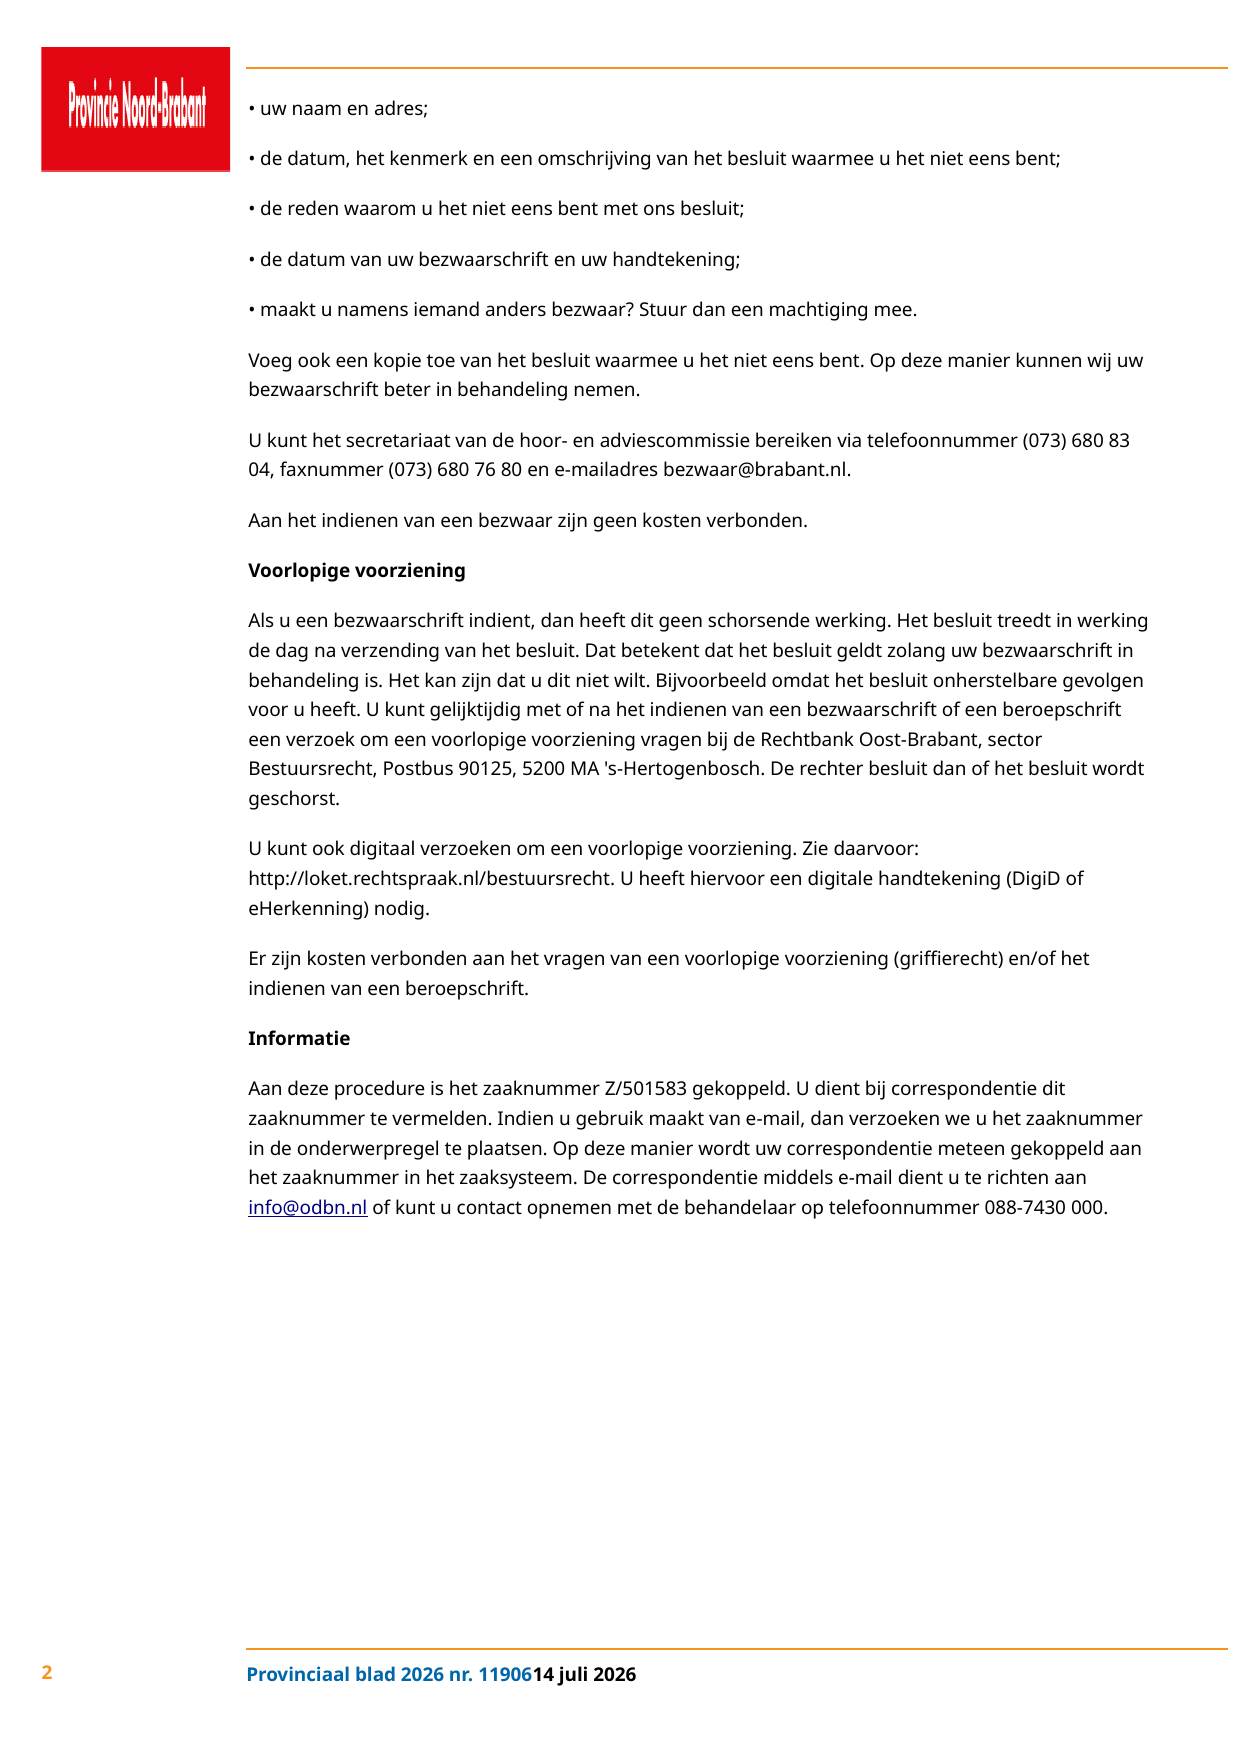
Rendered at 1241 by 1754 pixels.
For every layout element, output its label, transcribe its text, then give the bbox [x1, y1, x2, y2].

text Als u een bezwaarschrift indient, dan heeft dit geen schorsende werking. Het besluit treedt in werking de dag na verzending van het besluit. Dat betekent dat het besluit geldt zolang uw bezwaarschrift in behandeling is. Het kan zijn dat u dit niet wilt. Bijvoorbeeld omdat het besluit onherstelbare gevolgen voor u heeft. U kunt gelijktijdig met of na het indienen van een bezwaarschrift of een beroepschrift een verzoek om een voorlopige voorziening vragen bij de Rechtbank Oost-Brabant, sector Bestuursrecht, Postbus 90125, 5200 MA 's‑Hertogenbosch. De rechter besluit dan of het besluit wordt geschorst. [248, 608, 1152, 811]
text Voorlopige voorziening [248, 557, 1152, 583]
text Voeg ook een kopie toe van het besluit waarmee u het niet eens bent. Op deze manier kunnen wij uw bezwaarschrift beter in behandeling nemen. [248, 347, 1152, 402]
text • de datum, het kenmerk en een omschrijving van het besluit waarmee u het niet eens bent; [248, 145, 1152, 171]
text U kunt ook digitaal verzoeken om een voorlopige voorziening. Zie daarvoor: http://loket.rechtspraak.nl/bestuursrecht. U heeft hiervoor een digitale handtekening (DigiD of eHerkenning) nodig. [248, 836, 1152, 921]
text • maakt u namens iemand anders bezwaar? Stuur dan een machtiging mee. [248, 296, 1152, 322]
text • de datum van uw bezwaarschrift en uw handtekening; [248, 246, 1152, 272]
text • de reden waarom u het niet eens bent met ons besluit; [248, 196, 1152, 221]
picture [41, 47, 231, 172]
text Aan het indienen van een bezwaar zijn geen kosten verbonden. [248, 507, 1152, 533]
text Er zijn kosten verbonden aan het vragen van een voorlopige voorziening (griffierecht) en/of het indienen van een beroepschrift. [248, 945, 1152, 1001]
text Aan deze procedure is het zaaknummer Z/501583 gekoppeld. U dient bij correspondentie dit zaaknummer te vermelden. Indien u gebruik maakt van e-mail, dan verzoeken we u het zaaknummer in de onderwerpregel te plaatsen. Op deze manier wordt uw correspondentie meteen gekoppeld aan het zaaknummer in het zaaksysteem. De correspondentie middels e-mail dient u te richten aan info@odbn.nl of kunt u contact opnemen met de behandelaar op telefoonnummer 088-7430 000. [248, 1076, 1152, 1220]
text • uw naam en adres; [248, 95, 1152, 121]
text U kunt het secretariaat van de hoor- en adviescommissie bereiken via telefoonnummer (073) 680 83 04, faxnummer (073) 680 76 80 en e-mailadres bezwaar@brabant.nl. [248, 427, 1152, 482]
text Informatie [248, 1025, 1152, 1051]
